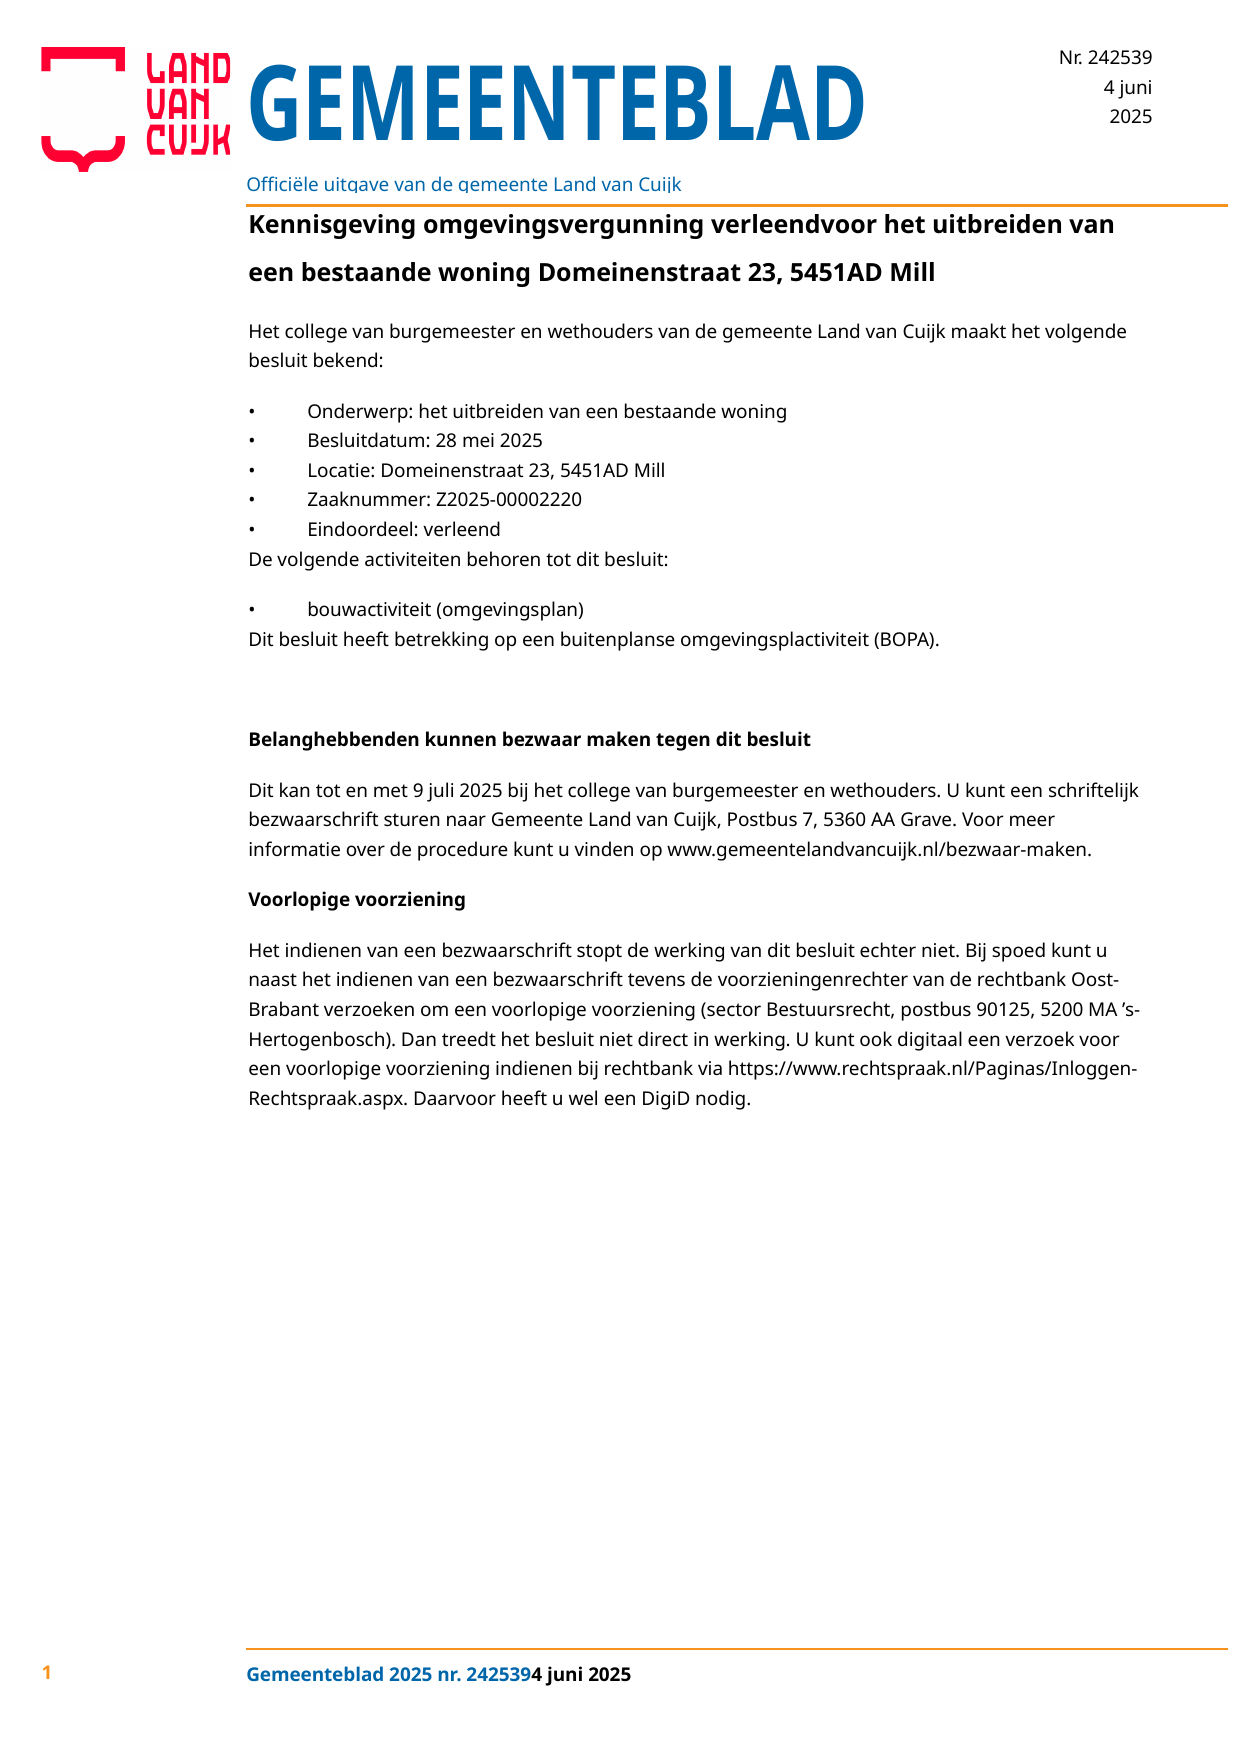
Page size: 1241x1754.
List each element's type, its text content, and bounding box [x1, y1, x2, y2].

text Het college van burgemeester en wethouders van de gemeente Land van Cuijk maakt het volgende besluit bekend: [248, 318, 1152, 373]
list bouwactiviteit (omgevingsplan) [248, 596, 1152, 622]
picture [41, 47, 231, 172]
text De volgende activiteiten behoren tot dit besluit: [248, 546, 1152, 572]
list Onderwerp: het uitbreiden van een bestaande woning [248, 398, 1152, 424]
text Kennisgeving omgevingsvergunning verleendvoor het uitbreiden van een bestaande woning Domeinenstraat 23, 5451AD Mill [248, 207, 1152, 288]
text Dit kan tot en met 9 juli 2025 bij het college van burgemeester en wethouders. U kunt een schriftelijk bezwaarschrift sturen naar Gemeente Land van Cuijk, Postbus 7, 5360 AA Grave. Voor meer informatie over de procedure kunt u vinden op www.gemeentelandvancuijk.nl/bezwaar-maken. [248, 777, 1152, 862]
text Het indienen van een bezwaarschrift stopt de werking van dit besluit echter niet. Bij spoed kunt u naast het indienen van een bezwaarschrift tevens de voorzieningenrechter van de rechtbank Oost-Brabant verzoeken om een voorlopige voorziening (sector Bestuursrecht, postbus 90125, 5200 MA ’s-Hertogenbosch). Dan treedt het besluit niet direct in werking. U kunt ook digitaal een verzoek voor een voorlopige voorziening indienen bij rechtbank via https://www.rechtspraak.nl/Paginas/Inloggen-Rechtspraak.aspx. Daarvoor heeft u wel een DigiD nodig. [248, 937, 1152, 1111]
list Zaaknummer: Z2025-00002220 [248, 487, 1152, 512]
list Eindoordeel: verleend [248, 516, 1152, 542]
list Locatie: Domeinenstraat 23, 5451AD Mill [248, 457, 1152, 483]
text Voorlopige voorziening [248, 887, 1152, 912]
list Besluitdatum: 28 mei 2025 [248, 427, 1152, 453]
text Dit besluit heeft betrekking op een buitenplanse omgevingsplactiviteit (BOPA). [248, 626, 1152, 652]
text Belanghebbenden kunnen bezwaar maken tegen dit besluit [248, 727, 1152, 752]
